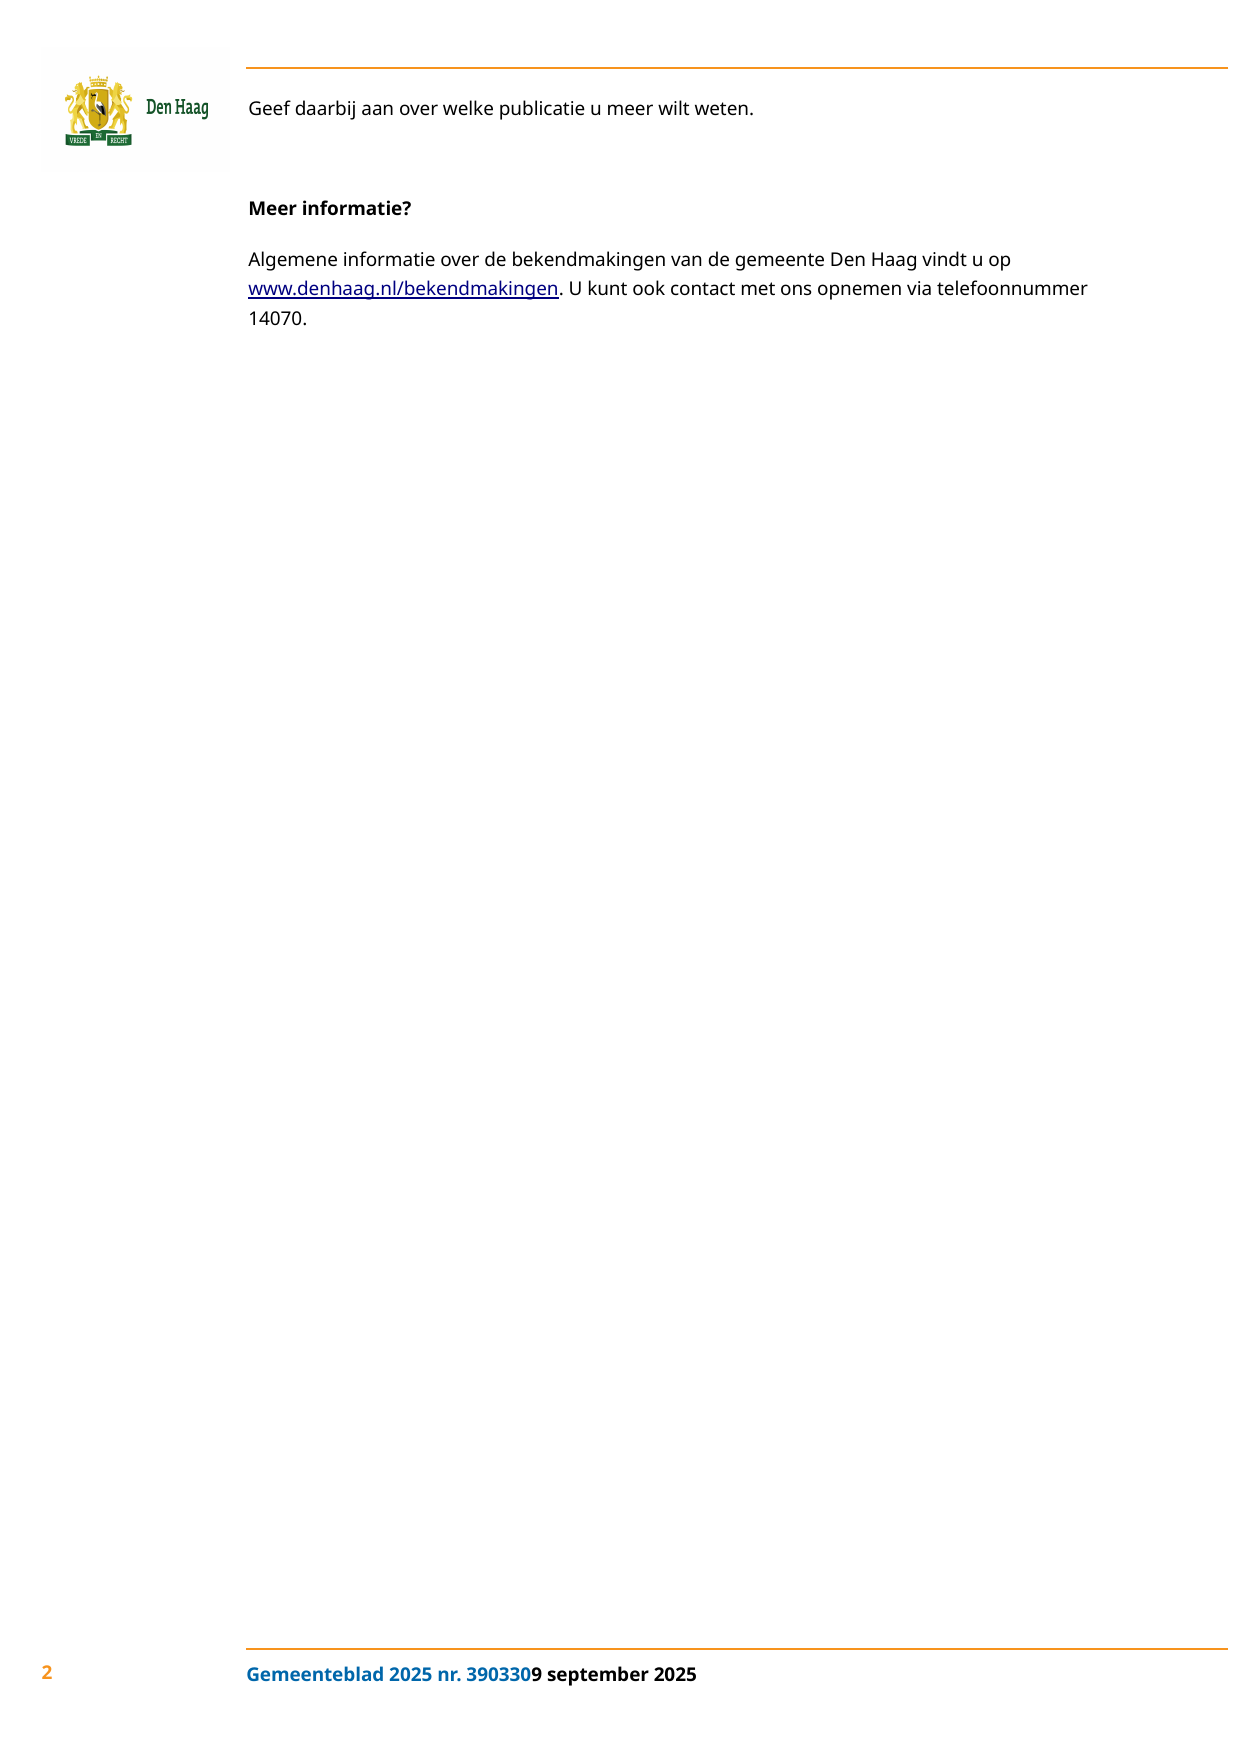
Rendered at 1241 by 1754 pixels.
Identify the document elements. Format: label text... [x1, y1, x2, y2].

text Meer informatie? [248, 196, 1152, 221]
picture [41, 47, 231, 172]
text Algemene informatie over de bekendmakingen van de gemeente Den Haag vindt u op www.denhaag.nl/bekendmakingen. U kunt ook contact met ons opnemen via telefoonnummer 14070. [248, 246, 1152, 331]
text Geef daarbij aan over welke publicatie u meer wilt weten. [248, 95, 1152, 121]
